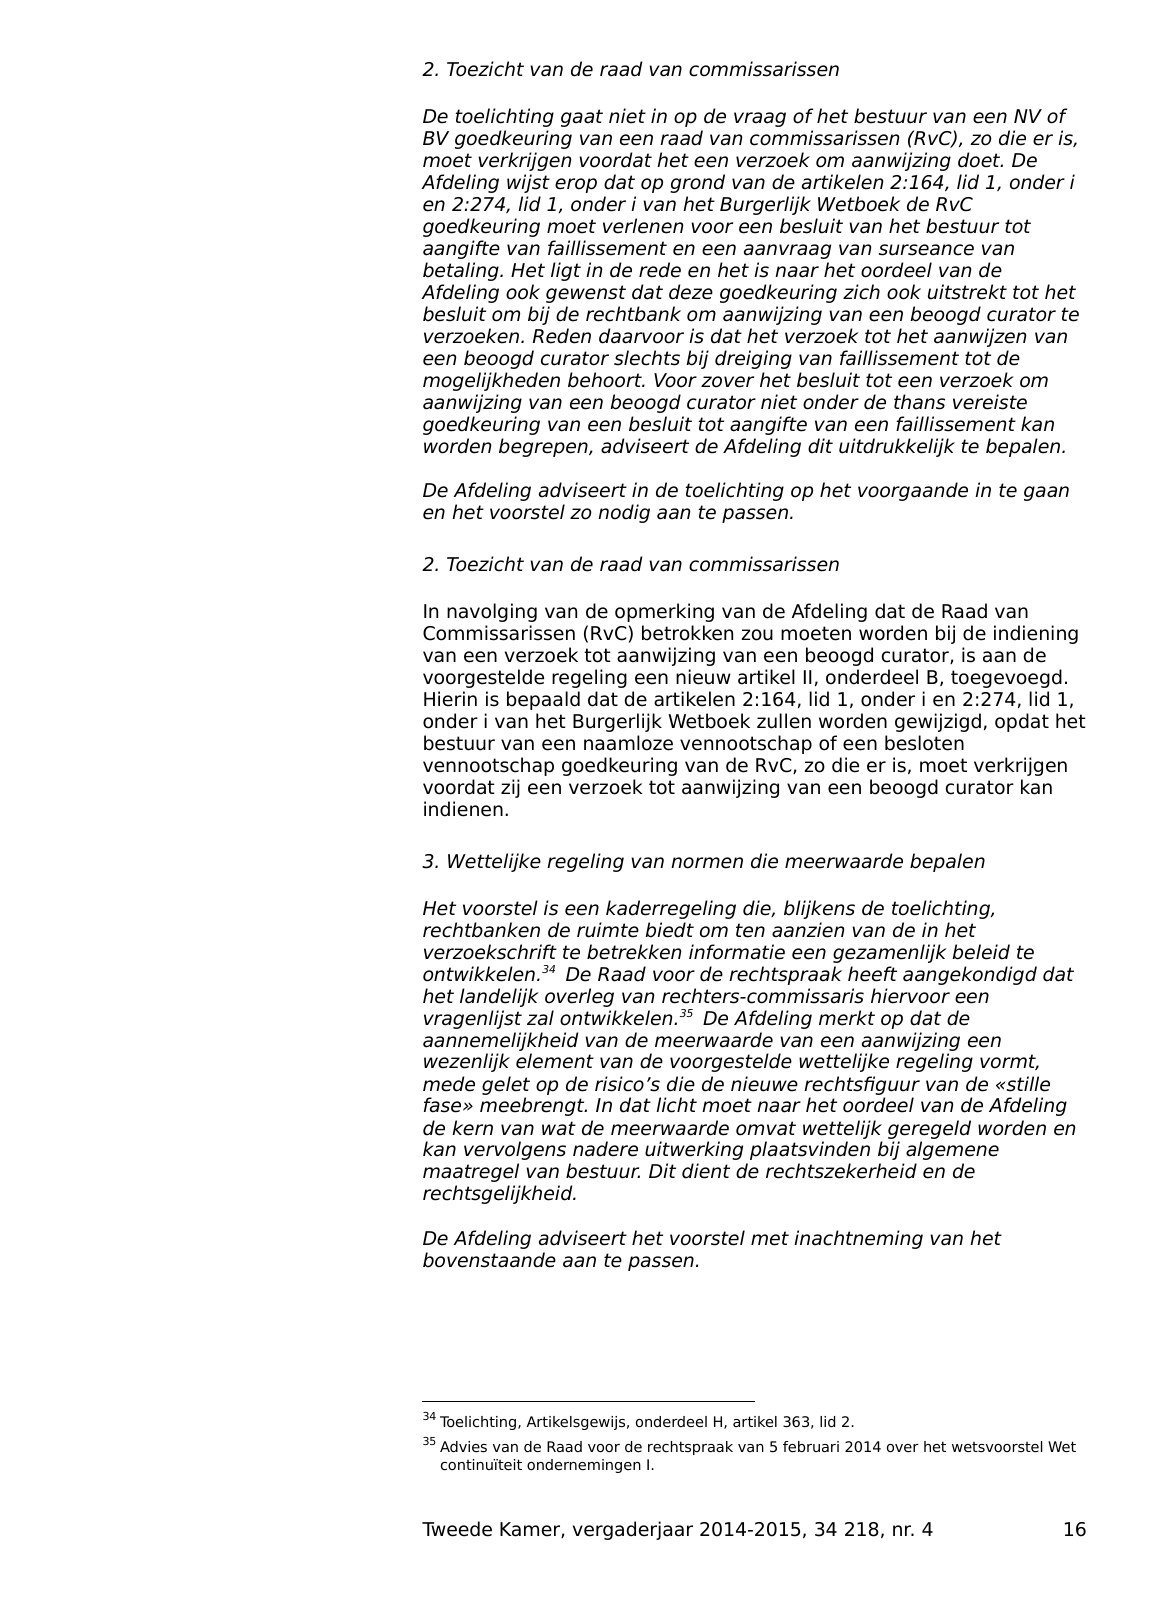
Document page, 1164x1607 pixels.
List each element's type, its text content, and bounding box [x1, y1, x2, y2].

text De Afdeling adviseert het voorstel met inachtneming van het bovenstaande aan te passen. [422, 1227, 1087, 1271]
text Toelichting, Artikelsgewijs, onderdeel H, artikel 363, lid 2. [422, 1410, 1087, 1432]
subtitle 2. Toezicht van de raad van commissarissen [422, 59, 1087, 81]
text Het voorstel is een kaderregeling die, blijkens de toelichting, rechtbanken de ruimte biedt om ten aanzien van de in het verzoekschrift te betrekken informatie een gezamenlijk beleid te ontwikkelen. De Raad voor de rechtspraak heeft aangekondigd dat het landelijk overleg van rechters-commissaris hiervoor een vragenlijst zal ontwikkelen. De Afdeling merkt op dat de aannemelijkheid van de meerwaarde van een aanwijzing een wezenlijk element van de voorgestelde wettelijke regeling vormt, mede gelet op de risico’s die de nieuwe rechtsfiguur van de «stille fase» meebrengt. In dat licht moet naar het oordeel van de Afdeling de kern van wat de meerwaarde omvat wettelijk geregeld worden en kan vervolgens nadere uitwerking plaatsvinden bij algemene maatregel van bestuur. Dit dient de rechtszekerheid en de rechtsgelijkheid. [422, 898, 1087, 1205]
subtitle 2. Toezicht van de raad van commissarissen [422, 554, 1087, 576]
text Advies van de Raad voor de rechtspraak van 5 februari 2014 over het wetsvoorstel Wet continuïteit ondernemingen I. [422, 1435, 1087, 1474]
text In navolging van de opmerking van de Afdeling dat de Raad van Commissarissen (RvC) betrokken zou moeten worden bij de indiening van een verzoek tot aanwijzing van een beoogd curator, is aan de voorgestelde regeling een nieuw artikel II, onderdeel B, toegevoegd. Hierin is bepaald dat de artikelen 2:164, lid 1, onder i en 2:274, lid 1, onder i van het Burgerlijk Wetboek zullen worden gewijzigd, opdat het bestuur van een naamloze vennootschap of een besloten vennootschap goedkeuring van de RvC, zo die er is, moet verkrijgen voordat zij een verzoek tot aanwijzing van een beoogd curator kan indienen. [422, 601, 1087, 821]
text De toelichting gaat niet in op de vraag of het bestuur van een NV of BV goedkeuring van een raad van commissarissen (RvC), zo die er is, moet verkrijgen voordat het een verzoek om aanwijzing doet. De Afdeling wijst erop dat op grond van de artikelen 2:164, lid 1, onder i en 2:274, lid 1, onder i van het Burgerlijk Wetboek de RvC goedkeuring moet verlenen voor een besluit van het bestuur tot aangifte van faillissement en een aanvraag van surseance van betaling. Het ligt in de rede en het is naar het oordeel van de Afdeling ook gewenst dat deze goedkeuring zich ook uitstrekt tot het besluit om bij de rechtbank om aanwijzing van een beoogd curator te verzoeken. Reden daarvoor is dat het verzoek tot het aanwijzen van een beoogd curator slechts bij dreiging van faillissement tot de mogelijkheden behoort. Voor zover het besluit tot een verzoek om aanwijzing van een beoogd curator niet onder de thans vereiste goedkeuring van een besluit tot aangifte van een faillissement kan worden begrepen, adviseert de Afdeling dit uitdrukkelijk te bepalen. [422, 106, 1087, 458]
subtitle 3. Wettelijke regeling van normen die meerwaarde bepalen [422, 851, 1087, 873]
text De Afdeling adviseert in de toelichting op het voorgaande in te gaan en het voorstel zo nodig aan te passen. [422, 480, 1087, 524]
